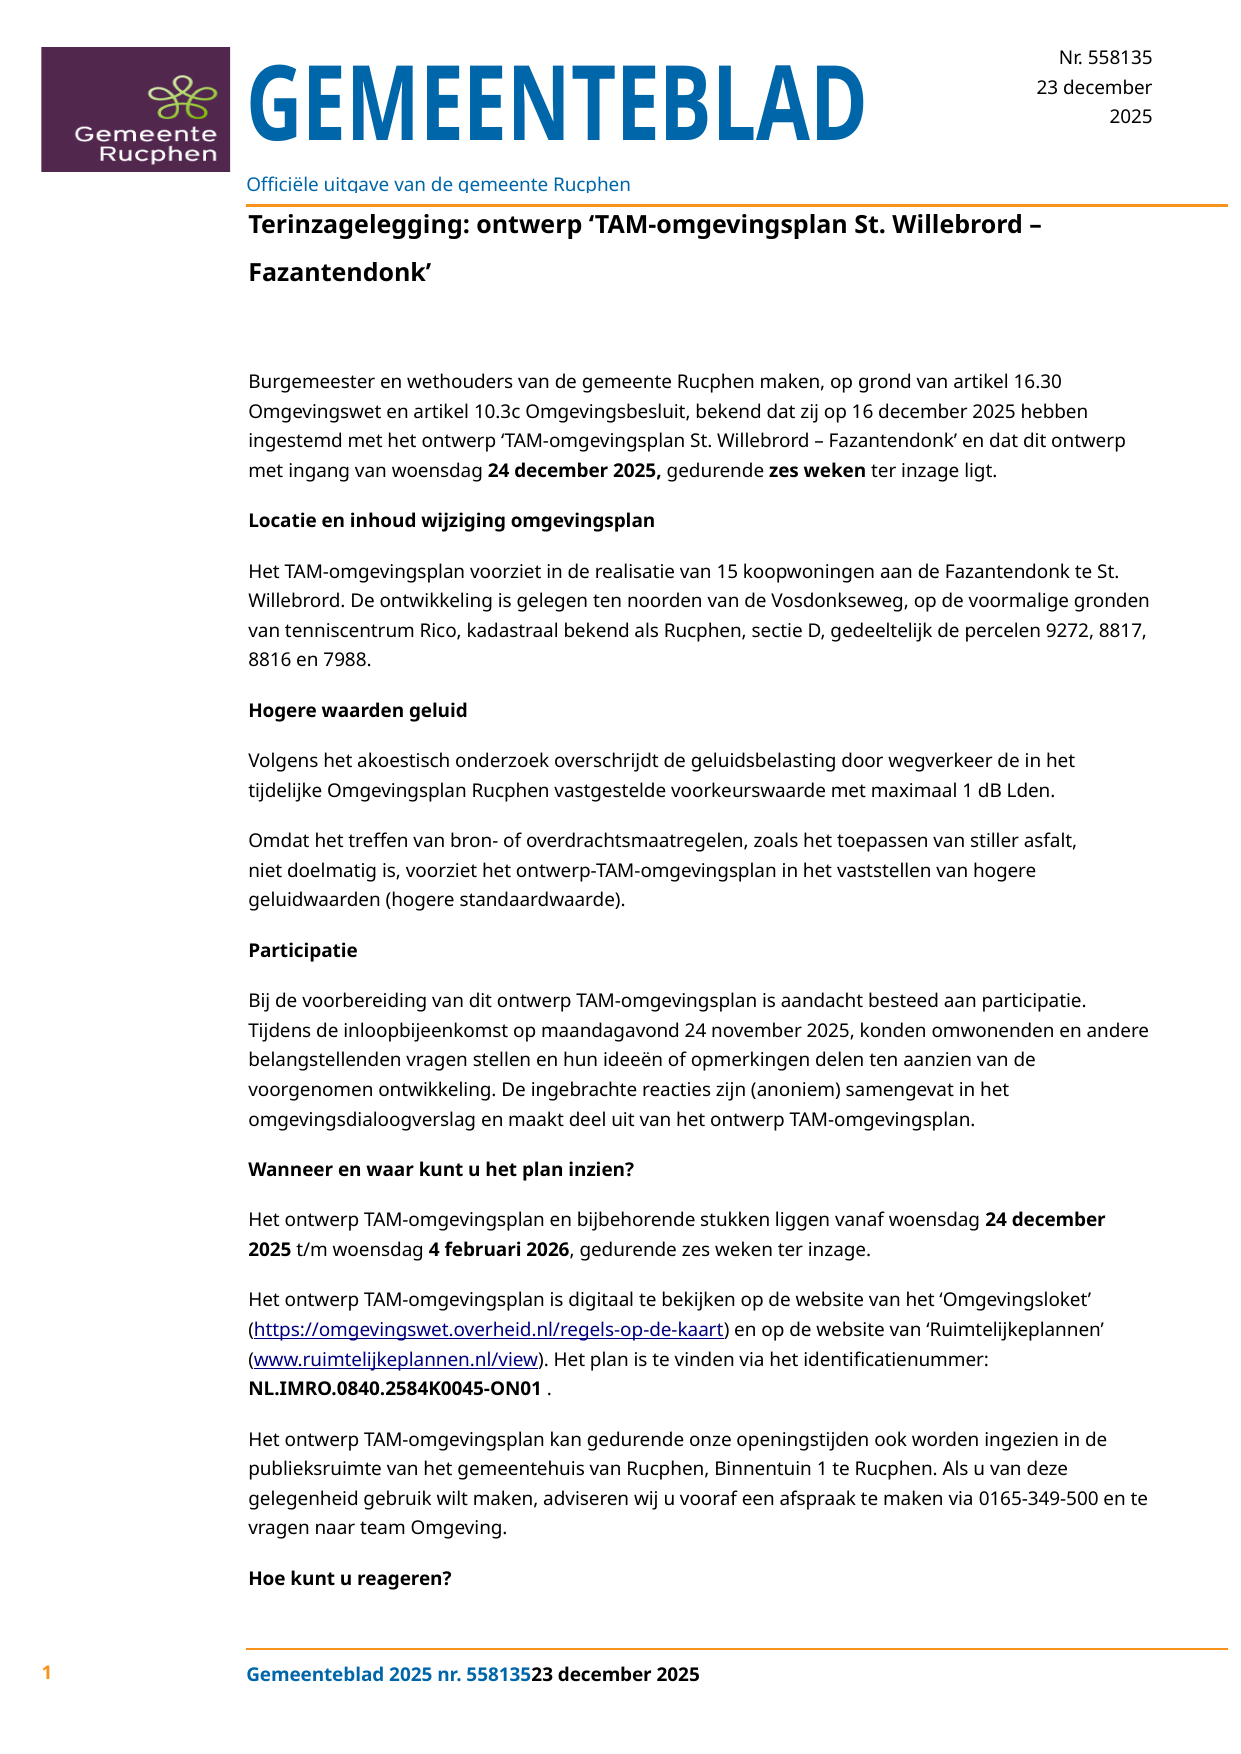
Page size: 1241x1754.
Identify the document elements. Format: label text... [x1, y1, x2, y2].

text Omdat het treffen van bron- of overdrachtsmaatregelen, zoals het toepassen van stiller asfalt, niet doelmatig is, voorziet het ontwerp-TAM-omgevingsplan in het vaststellen van hogere geluidwaarden (hogere standaardwaarde). [248, 827, 1152, 912]
text Hoe kunt u reageren? [248, 1565, 1152, 1591]
text Het TAM-omgevingsplan voorziet in de realisatie van 15 koopwoningen aan de Fazantendonk te St. Willebrord. De ontwikkeling is gelegen ten noorden van de Vosdonkseweg, op de voormalige gronden van tenniscentrum Rico, kadastraal bekend als Rucphen, sectie D, gedeeltelijk de percelen 9272, 8817, 8816 en 7988. [248, 558, 1152, 672]
text Burgemeester en wethouders van de gemeente Rucphen maken, op grond van artikel 16.30 Omgevingswet en artikel 10.3c Omgevingsbesluit, bekend dat zij op 16 december 2025 hebben ingestemd met het ontwerp ‘TAM-omgevingsplan St. Willebrord – Fazantendonk’ en dat dit ontwerp met ingang van woensdag 24 december 2025, gedurende zes weken ter inzage ligt. [248, 368, 1152, 483]
text Het ontwerp TAM-omgevingsplan kan gedurende onze openingstijden ook worden ingezien in de publieksruimte van het gemeentehuis van Rucphen, Binnentuin 1 te Rucphen. Als u van deze gelegenheid gebruik wilt maken, adviseren wij u vooraf een afspraak te maken via 0165-349-500 en te vragen naar team Omgeving. [248, 1426, 1152, 1540]
picture [41, 47, 231, 172]
text Participatie [248, 937, 1152, 963]
text Wanneer en waar kunt u het plan inzien? [248, 1156, 1152, 1182]
text Terinzagelegging: ontwerp ‘TAM-omgevingsplan St. Willebrord – Fazantendonk’ [248, 207, 1152, 288]
text Locatie en inhoud wijziging omgevingsplan [248, 507, 1152, 533]
text Hogere waarden geluid [248, 697, 1152, 723]
text Bij de voorbereiding van dit ontwerp TAM-omgevingsplan is aandacht besteed aan participatie. Tijdens de inloopbijeenkomst op maandagavond 24 november 2025, konden omwonenden en andere belangstellenden vragen stellen en hun ideeën of opmerkingen delen ten aanzien van de voorgenomen ontwikkeling. De ingebrachte reacties zijn (anoniem) samengevat in het omgevingsdialoogverslag en maakt deel uit van het ontwerp TAM-omgevingsplan. [248, 987, 1152, 1132]
text Volgens het akoestisch onderzoek overschrijdt de geluidsbelasting door wegverkeer de in het tijdelijke Omgevingsplan Rucphen vastgestelde voorkeurswaarde met maximaal 1 dB Lden. [248, 747, 1152, 803]
text Het ontwerp TAM-omgevingsplan is digitaal te bekijken op de website van het ‘Omgevingsloket’ (https://omgevingswet.overheid.nl/regels-op-de-kaart) en op de website van ‘Ruimtelijkeplannen’ (www.ruimtelijkeplannen.nl/view). Het plan is te vinden via het identificatienummer: NL.IMRO.0840.2584K0045-ON01 . [248, 1287, 1152, 1401]
text Het ontwerp TAM-omgevingsplan en bijbehorende stukken liggen vanaf woensdag 24 december 2025 t/m woensdag 4 februari 2026, gedurende zes weken ter inzage. [248, 1207, 1152, 1262]
